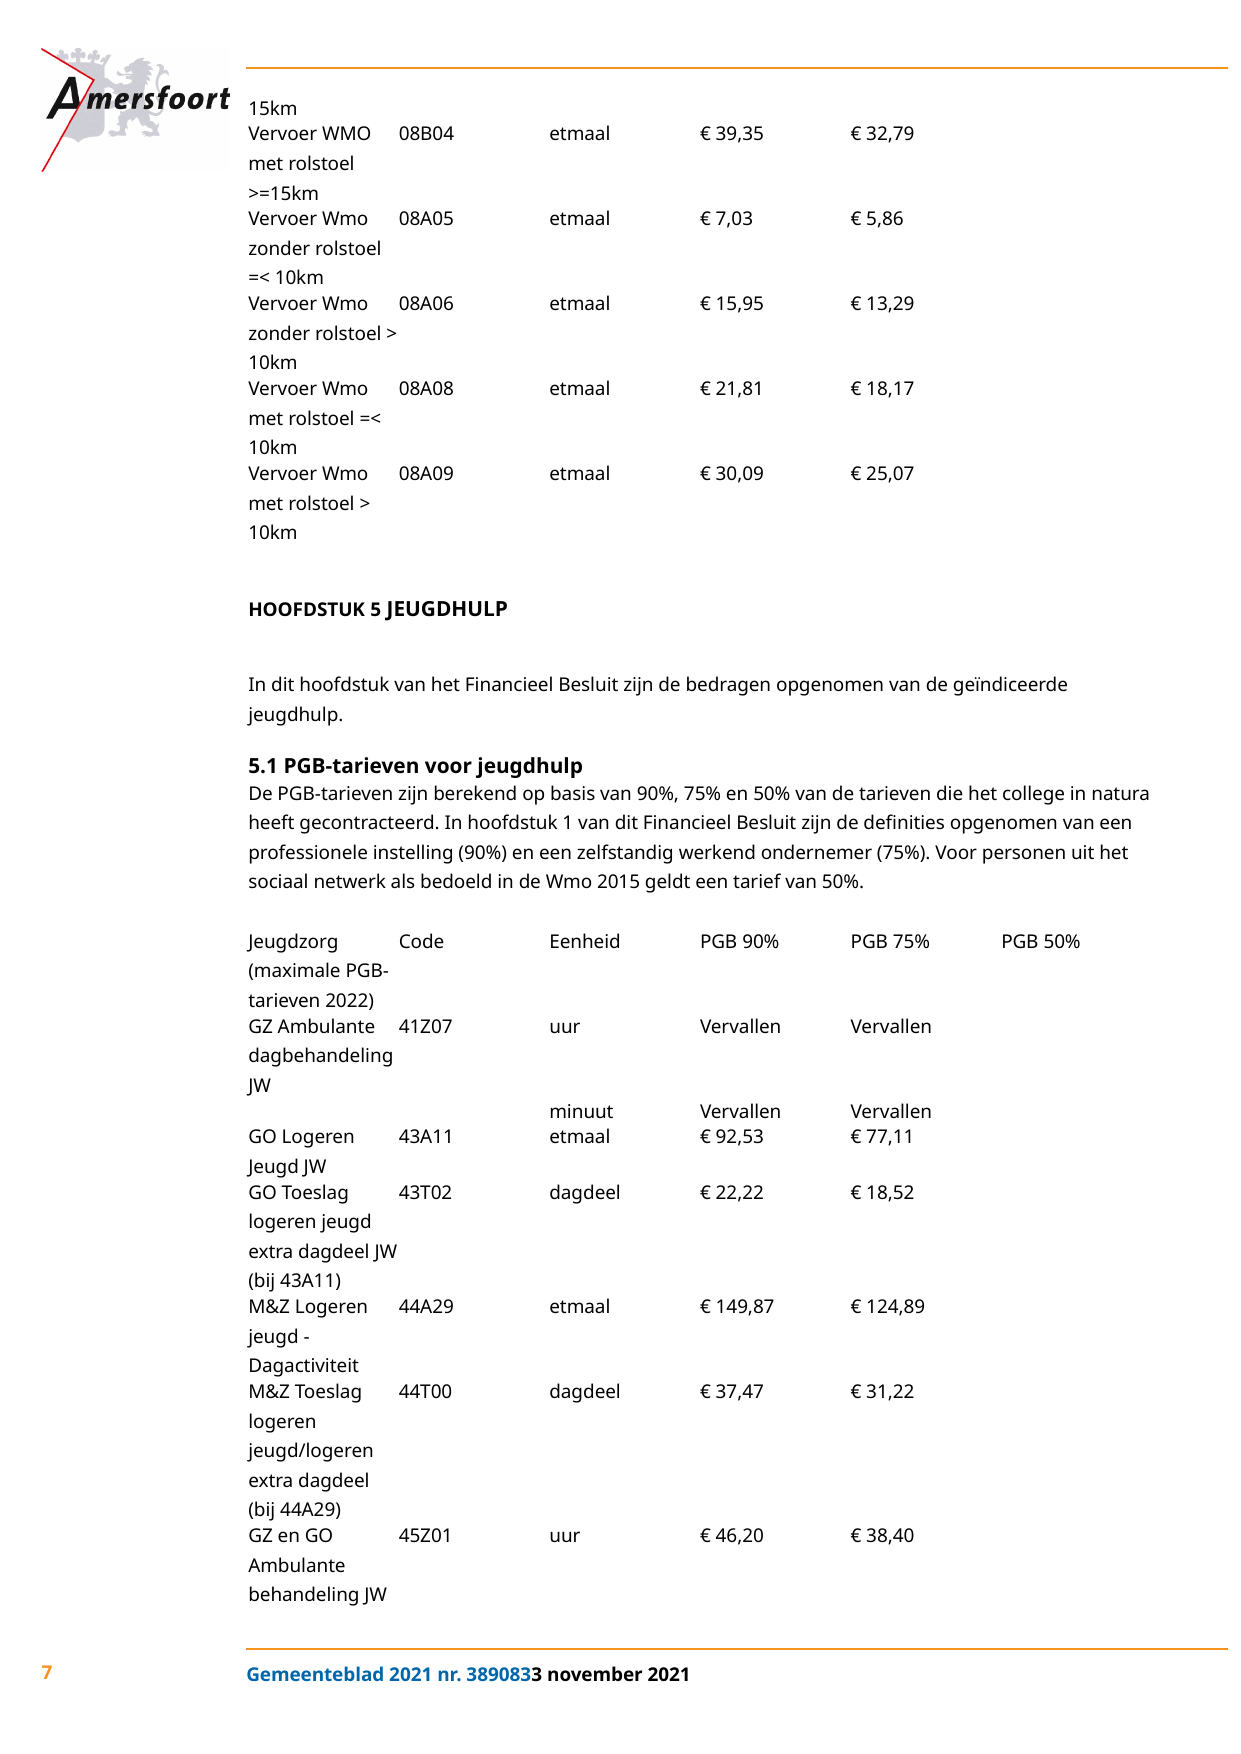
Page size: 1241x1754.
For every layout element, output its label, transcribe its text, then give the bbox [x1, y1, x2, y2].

picture [41, 47, 231, 172]
table_cell [248, 1098, 398, 1123]
table_cell [549, 95, 700, 121]
table_cell M&Z Toeslag logeren jeugd/logeren extra dagdeel (bij 44A29) [248, 1378, 398, 1522]
table_cell [1001, 121, 1152, 205]
table_cell € 46,20 [700, 1522, 850, 1607]
table_cell € 18,52 [850, 1179, 1001, 1293]
table_cell 08A09 [399, 460, 549, 545]
table_cell [850, 95, 1001, 121]
table_cell [1001, 205, 1152, 290]
table_cell etmaal [549, 290, 700, 375]
table_cell dagdeel [549, 1378, 700, 1522]
table_cell Vervallen [700, 1013, 850, 1098]
table_cell Vervoer Wmo met rolstoel > 10km [248, 460, 398, 545]
table_cell Vervoer WMO met rolstoel >=15km [248, 121, 398, 205]
table_cell [1001, 460, 1152, 545]
table_cell [1001, 1179, 1152, 1293]
table_cell etmaal [549, 205, 700, 290]
table_cell 08A08 [399, 375, 549, 460]
table_cell Vervoer Wmo zonder rolstoel > 10km [248, 290, 398, 375]
table_cell [1001, 375, 1152, 460]
table_cell 15km [248, 95, 398, 121]
table_cell 45Z01 [399, 1522, 549, 1607]
table_cell [399, 95, 549, 121]
table_cell € 77,11 [850, 1124, 1001, 1179]
table_cell minuut [549, 1098, 700, 1123]
table_cell Vervallen [850, 1098, 1001, 1123]
table_cell € 15,95 [700, 290, 850, 375]
table_cell Vervoer Wmo met rolstoel =< 10km [248, 375, 398, 460]
table_cell Vervoer Wmo zonder rolstoel =< 10km [248, 205, 398, 290]
table_cell 44T00 [399, 1378, 549, 1522]
table_cell € 124,89 [850, 1293, 1001, 1378]
table_cell € 37,47 [700, 1378, 850, 1522]
table_header Code [399, 928, 549, 1013]
table_cell € 38,40 [850, 1522, 1001, 1607]
table_cell etmaal [549, 375, 700, 460]
table_cell € 22,22 [700, 1179, 850, 1293]
table_cell 08A05 [399, 205, 549, 290]
table_cell € 31,22 [850, 1378, 1001, 1522]
table_cell € 21,81 [700, 375, 850, 460]
table_cell [1001, 95, 1152, 121]
table_cell [399, 1098, 549, 1123]
table_cell [1001, 1522, 1152, 1607]
table_header Jeugdzorg (maximale PGB-tarieven 2022) [248, 928, 398, 1013]
table_cell 08B04 [399, 121, 549, 205]
table_cell [1001, 1098, 1152, 1123]
table_header PGB 90% [700, 928, 850, 1013]
table_cell € 7,03 [700, 205, 850, 290]
table_cell € 39,35 [700, 121, 850, 205]
table_cell uur [549, 1013, 700, 1098]
table_cell etmaal [549, 1124, 700, 1179]
table_cell € 32,79 [850, 121, 1001, 205]
table_header PGB 75% [850, 928, 1001, 1013]
text 5.1 PGB-tarieven voor jeugdhulp [248, 752, 1152, 780]
table_cell [1001, 1124, 1152, 1179]
text HOOFDSTUK 5 JEUGDHULP [248, 594, 1152, 622]
table_cell GZ en GO Ambulante behandeling JW [248, 1522, 398, 1607]
table_cell [1001, 1013, 1152, 1098]
table_cell € 13,29 [850, 290, 1001, 375]
table_cell etmaal [549, 121, 700, 205]
table_cell M&Z Logeren jeugd - Dagactiviteit [248, 1293, 398, 1378]
table_cell GO Logeren Jeugd JW [248, 1124, 398, 1179]
table_cell GO Toeslag logeren jeugd extra dagdeel JW (bij 43A11) [248, 1179, 398, 1293]
table_cell etmaal [549, 460, 700, 545]
table_cell GZ Ambulante dagbehandeling JW [248, 1013, 398, 1098]
table_cell 08A06 [399, 290, 549, 375]
table_cell € 30,09 [700, 460, 850, 545]
table_cell € 5,86 [850, 205, 1001, 290]
table_cell € 149,87 [700, 1293, 850, 1378]
table_cell etmaal [549, 1293, 700, 1378]
table_cell Vervallen [850, 1013, 1001, 1098]
text In dit hoofdstuk van het Financieel Besluit zijn de bedragen opgenomen van de geïndiceerde jeugdhulp. [248, 672, 1152, 727]
table_cell 44A29 [399, 1293, 549, 1378]
table_cell uur [549, 1522, 700, 1607]
table_header PGB 50% [1001, 928, 1152, 1013]
table_cell 43T02 [399, 1179, 549, 1293]
table_cell dagdeel [549, 1179, 700, 1293]
table_cell € 92,53 [700, 1124, 850, 1179]
table_cell [700, 95, 850, 121]
table_cell € 18,17 [850, 375, 1001, 460]
table_cell [1001, 1293, 1152, 1378]
table_cell 41Z07 [399, 1013, 549, 1098]
text De PGB-tarieven zijn berekend op basis van 90%, 75% en 50% van de tarieven die het college in natura heeft gecontracteerd. In hoofdstuk 1 van dit Financieel Besluit zijn de definities opgenomen van een professionele instelling (90%) en een zelfstandig werkend ondernemer (75%). Voor personen uit het sociaal netwerk als bedoeld in de Wmo 2015 geldt een tarief van 50%. [248, 780, 1152, 894]
table_cell [1001, 290, 1152, 375]
table_cell 43A11 [399, 1124, 549, 1179]
table_header Eenheid [549, 928, 700, 1013]
table_cell [1001, 1378, 1152, 1522]
table_cell € 25,07 [850, 460, 1001, 545]
table_cell Vervallen [700, 1098, 850, 1123]
